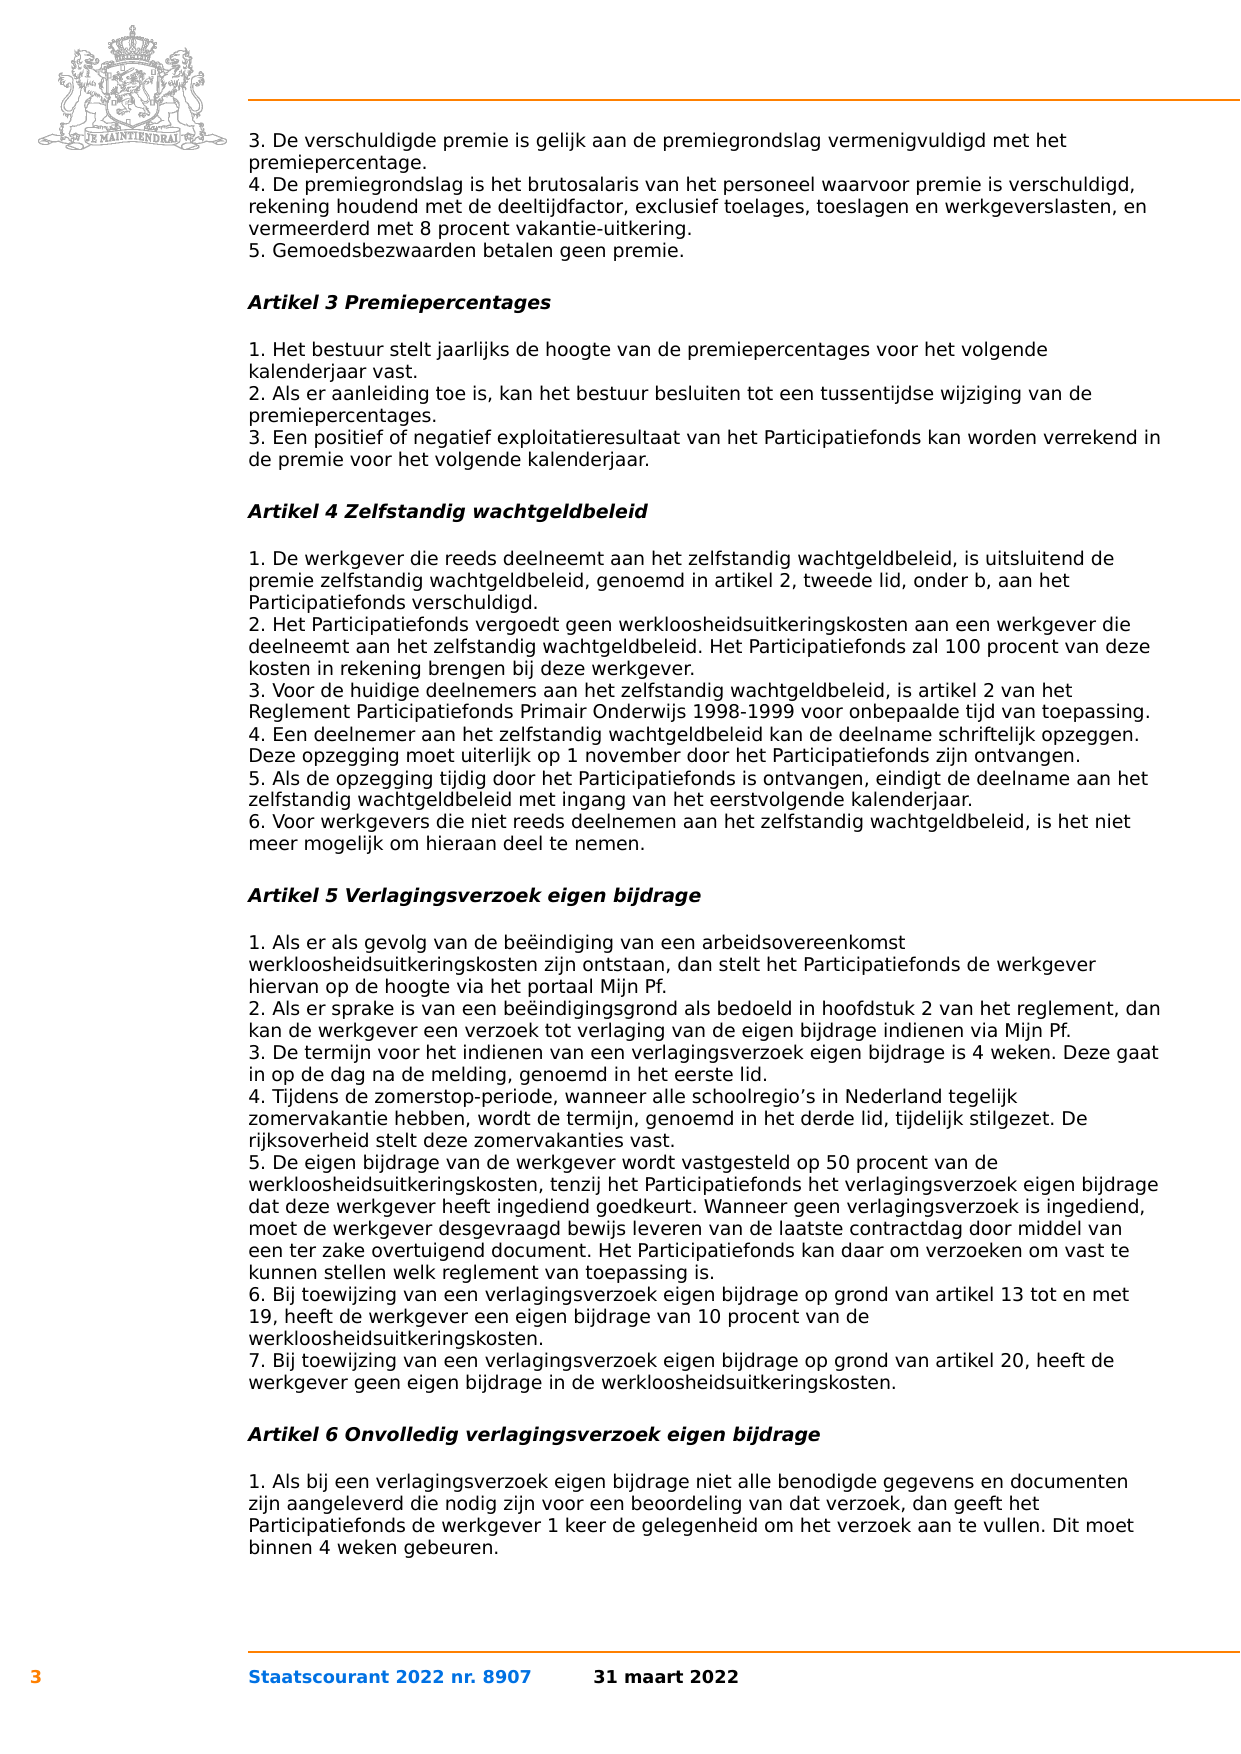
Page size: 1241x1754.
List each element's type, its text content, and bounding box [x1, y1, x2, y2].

text 2. Het Participatiefonds vergoedt geen werkloosheidsuitkeringskosten aan een werkgever die deelneemt aan het zelfstandig wachtgeldbeleid. Het Participatiefonds zal 100 procent van deze kosten in rekening brengen bij deze werkgever. [248, 613, 1163, 679]
text 3. Voor de huidige deelnemers aan het zelfstandig wachtgeldbeleid, is artikel 2 van het Reglement Participatiefonds Primair Onderwijs 1998-1999 voor onbepaalde tijd van toepassing. [248, 679, 1163, 723]
text 5. Gemoedsbezwaarden betalen geen premie. [248, 240, 1163, 262]
text 2. Als er sprake is van een beëindigingsgrond als bedoeld in hoofdstuk 2 van het reglement, dan kan de werkgever een verzoek tot verlaging van de eigen bijdrage indienen via Mijn Pf. [248, 998, 1163, 1042]
text 1. Het bestuur stelt jaarlijks de hoogte van de premiepercentages voor het volgende kalenderjaar vast. [248, 339, 1163, 383]
text 4. De premiegrondslag is het brutosalaris van het personeel waarvoor premie is verschuldigd, rekening houdend met de deeltijdfactor, exclusief toelages, toeslagen en werkgeverslasten, en vermeerderd met 8 procent vakantie-uitkering. [248, 174, 1163, 240]
text 4. Tijdens de zomerstop-periode, wanneer alle schoolregio’s in Nederland tegelijk zomervakantie hebben, wordt de termijn, genoemd in het derde lid, tijdelijk stilgezet. De rijksoverheid stelt deze zomervakanties vast. [248, 1086, 1163, 1152]
text 5. Als de opzegging tijdig door het Participatiefonds is ontvangen, eindigt de deelname aan het zelfstandig wachtgeldbeleid met ingang van het eerstvolgende kalenderjaar. [248, 767, 1163, 811]
text 6. Voor werkgevers die niet reeds deelnemen aan het zelfstandig wachtgeldbeleid, is het niet meer mogelijk om hieraan deel te nemen. [248, 811, 1163, 855]
text 3. De verschuldigde premie is gelijk aan de premiegrondslag vermenigvuldigd met het premiepercentage. [248, 130, 1163, 174]
text 1. De werkgever die reeds deelneemt aan het zelfstandig wachtgeldbeleid, is uitsluitend de premie zelfstandig wachtgeldbeleid, genoemd in artikel 2, tweede lid, onder b, aan het Participatiefonds verschuldigd. [248, 548, 1163, 613]
text 7. Bij toewijzing van een verlagingsverzoek eigen bijdrage op grond van artikel 20, heeft de werkgever geen eigen bijdrage in de werkloosheidsuitkeringskosten. [248, 1350, 1163, 1394]
text 3. Een positief of negatief exploitatieresultaat van het Participatiefonds kan worden verrekend in de premie voor het volgende kalenderjaar. [248, 427, 1163, 471]
picture [38, 25, 227, 150]
subtitle Artikel 3 Premiepercentages [248, 292, 1163, 314]
text 1. Als bij een verlagingsverzoek eigen bijdrage niet alle benodigde gegevens en documenten zijn aangeleverd die nodig zijn voor een beoordeling van dat verzoek, dan geeft het Participatiefonds de werkgever 1 keer de gelegenheid om het verzoek aan te vullen. Dit moet binnen 4 weken gebeuren. [248, 1471, 1163, 1559]
text 6. Bij toewijzing van een verlagingsverzoek eigen bijdrage op grond van artikel 13 tot en met 19, heeft de werkgever een eigen bijdrage van 10 procent van de werkloosheidsuitkeringskosten. [248, 1284, 1163, 1350]
subtitle Artikel 4 Zelfstandig wachtgeldbeleid [248, 501, 1163, 523]
text 4. Een deelnemer aan het zelfstandig wachtgeldbeleid kan de deelname schriftelijk opzeggen. Deze opzegging moet uiterlijk op 1 november door het Participatiefonds zijn ontvangen. [248, 723, 1163, 767]
text 3. De termijn voor het indienen van een verlagingsverzoek eigen bijdrage is 4 weken. Deze gaat in op de dag na de melding, genoemd in het eerste lid. [248, 1042, 1163, 1086]
text 2. Als er aanleiding toe is, kan het bestuur besluiten tot een tussentijdse wijziging van de premiepercentages. [248, 383, 1163, 427]
subtitle Artikel 5 Verlagingsverzoek eigen bijdrage [248, 885, 1163, 907]
text 1. Als er als gevolg van de beëindiging van een arbeidsovereenkomst werkloosheidsuitkeringskosten zijn ontstaan, dan stelt het Participatiefonds de werkgever hiervan op de hoogte via het portaal Mijn Pf. [248, 932, 1163, 998]
subtitle Artikel 6 Onvolledig verlagingsverzoek eigen bijdrage [248, 1424, 1163, 1446]
text 5. De eigen bijdrage van de werkgever wordt vastgesteld op 50 procent van de werkloosheidsuitkeringskosten, tenzij het Participatiefonds het verlagingsverzoek eigen bijdrage dat deze werkgever heeft ingediend goedkeurt. Wanneer geen verlagingsverzoek is ingediend, moet de werkgever desgevraagd bewijs leveren van de laatste contractdag door middel van een ter zake overtuigend document. Het Participatiefonds kan daar om verzoeken om vast te kunnen stellen welk reglement van toepassing is. [248, 1152, 1163, 1284]
